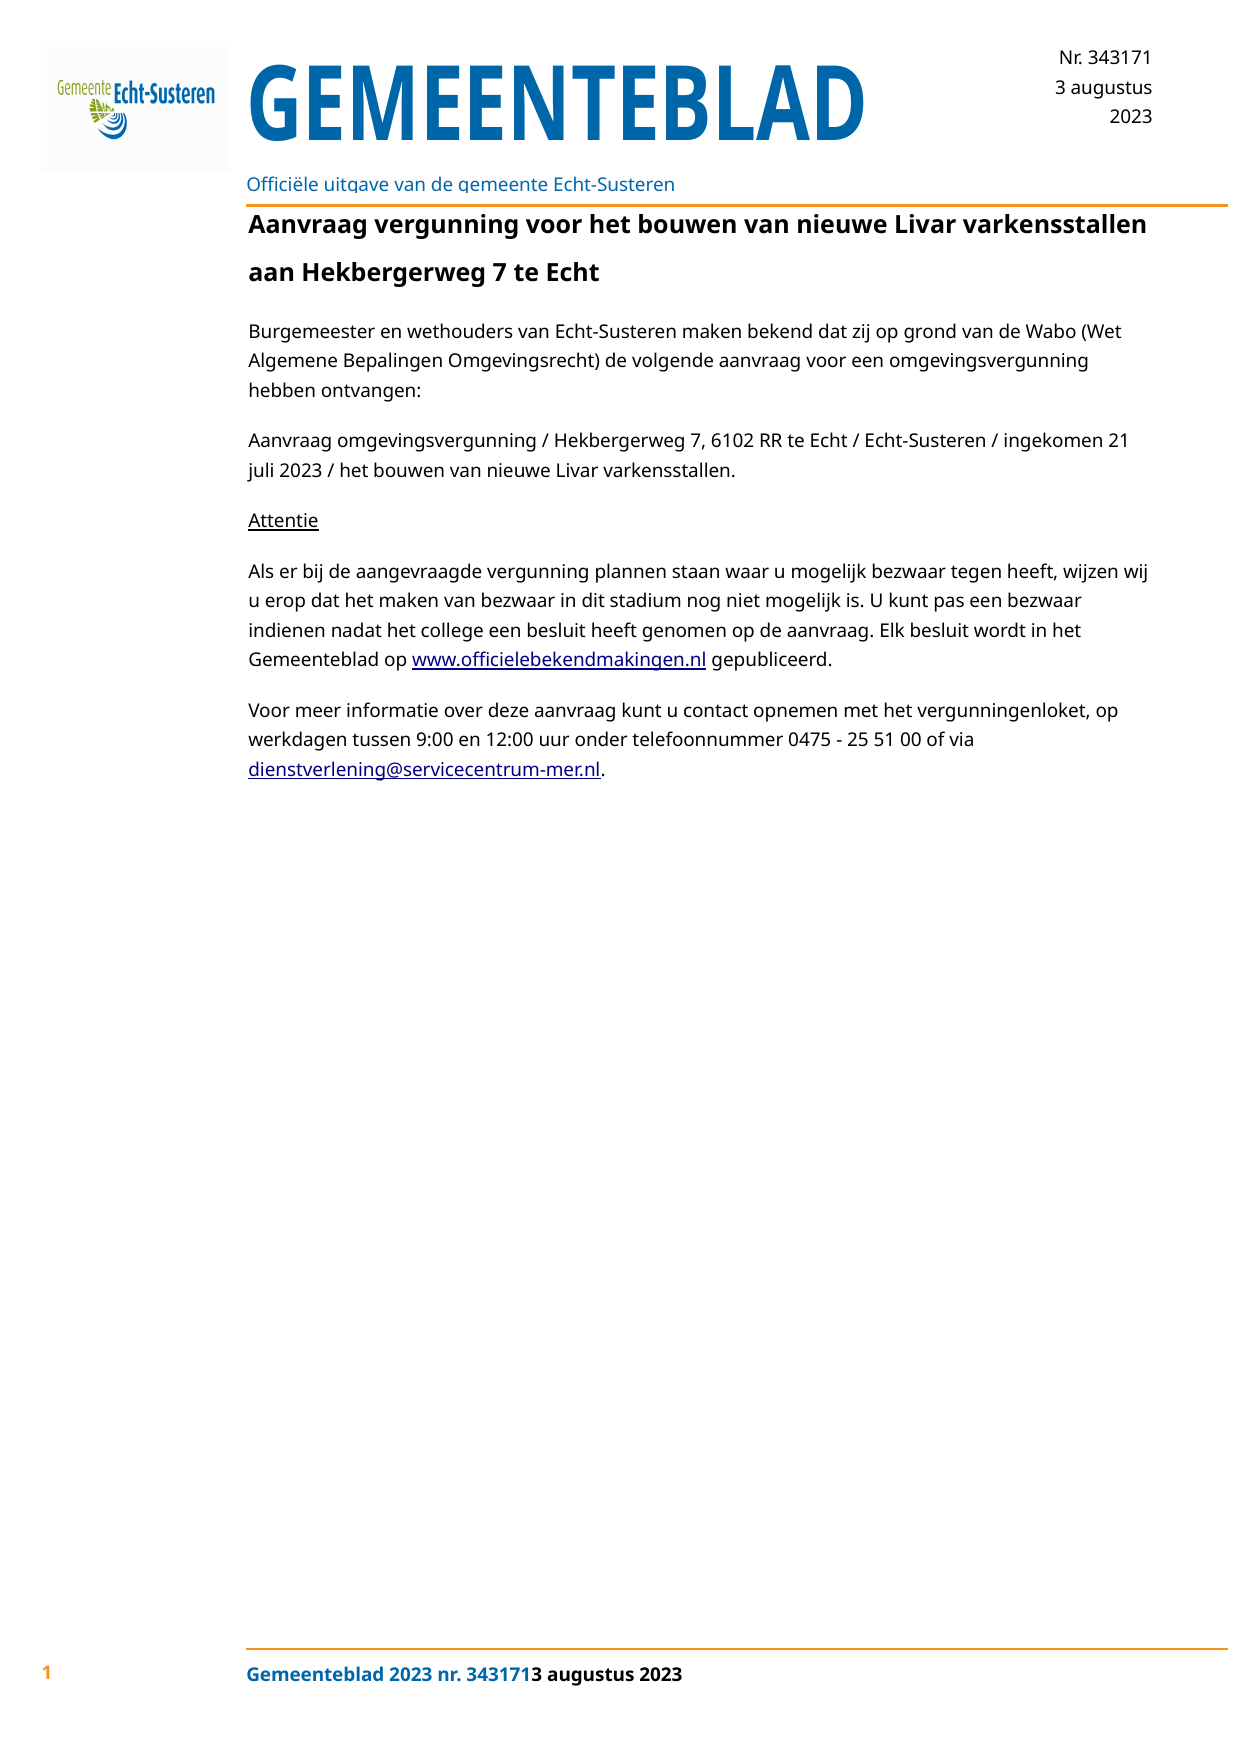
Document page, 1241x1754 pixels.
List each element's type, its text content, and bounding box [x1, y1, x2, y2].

text Aanvraag vergunning voor het bouwen van nieuwe Livar varkensstallen aan Hekbergerweg 7 te Echt [248, 207, 1152, 288]
text Als er bij de aangevraagde vergunning plannen staan waar u mogelijk bezwaar tegen heeft, wijzen wij u erop dat het maken van bezwaar in dit stadium nog niet mogelijk is. U kunt pas een bezwaar indienen nadat het college een besluit heeft genomen op de aanvraag. Elk besluit wordt in het Gemeenteblad op www.officielebekendmakingen.nl gepubliceerd. [248, 558, 1152, 672]
text Attentie [248, 507, 1152, 533]
text Aanvraag omgevingsvergunning / Hekbergerweg 7, 6102 RR te Echt / Echt-Susteren / ingekomen 21 juli 2023 / het bouwen van nieuwe Livar varkensstallen. [248, 427, 1152, 483]
picture [41, 47, 231, 172]
text Burgemeester en wethouders van Echt-Susteren maken bekend dat zij op grond van de Wabo (Wet Algemene Bepalingen Omgevingsrecht) de volgende aanvraag voor een omgevingsvergunning hebben ontvangen: [248, 318, 1152, 403]
text Voor meer informatie over deze aanvraag kunt u contact opnemen met het vergunningenloket, op werkdagen tussen 9:00 en 12:00 uur onder telefoonnummer 0475 - 25 51 00 of via dienstverlening@servicecentrum-mer.nl. [248, 697, 1152, 782]
